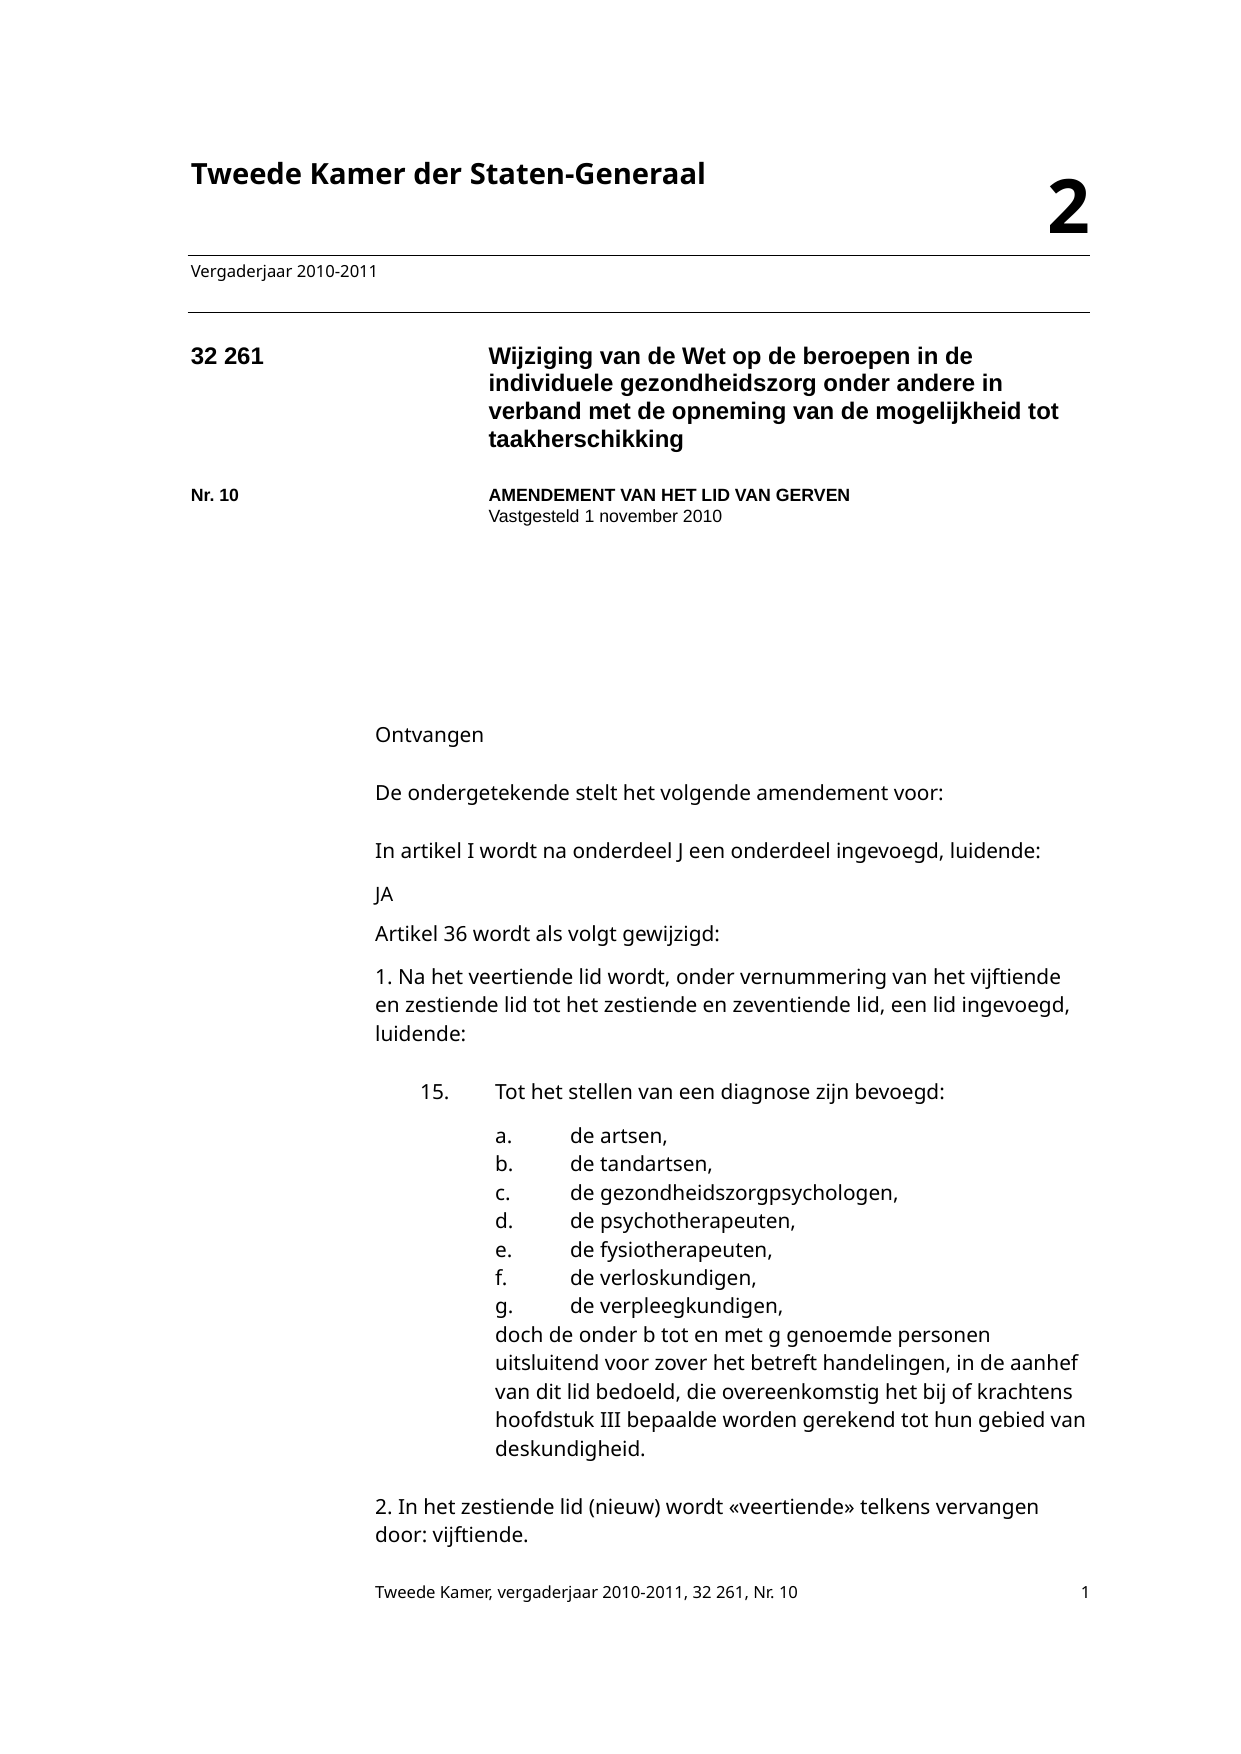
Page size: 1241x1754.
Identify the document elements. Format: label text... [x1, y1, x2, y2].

table_cell [188, 313, 485, 339]
table_header Tweede Kamer der Staten-Generaal [188, 150, 909, 255]
text 1. Na het veertiende lid wordt, onder vernummering van het vijftiende en zestiende lid tot het zestiende en zeventiende lid, een lid ingevoegd, luidende: [375, 962, 1090, 1047]
table_cell [485, 313, 1090, 339]
table_cell Wijziging van de Wet op de beroepen in de individuele gezondheidszorg onder andere in verband met de opneming van de mogelijkheid tot taakherschikking [485, 339, 1090, 482]
text Artikel 36 wordt als volgt gewijzigd: [375, 919, 1090, 947]
text Ontvangen [375, 720, 1090, 748]
list de psychotherapeuten, [495, 1206, 1090, 1235]
list de fysiotherapeuten, [495, 1235, 1090, 1263]
text De ondergetekende stelt het volgende amendement voor: [375, 778, 1090, 807]
table_cell Vergaderjaar 2010-2011 [188, 256, 485, 312]
text 2. In het zestiende lid (nieuw) wordt «veertiende» telkens vervangen door: vijftiende. [375, 1492, 1090, 1549]
list de tandartsen, [495, 1149, 1090, 1178]
list de verloskundigen, [495, 1263, 1090, 1292]
text JA [375, 880, 1090, 907]
table_cell AMENDEMENT VAN HET LID VAN GERVEN Vastgesteld 1 november 2010 [485, 482, 1090, 601]
list doch de onder b tot en met g genoemde personen uitsluitend voor zover het betreft handelingen, in de aanhef van dit lid bedoeld, die overeenkomstig het bij of krachtens hoofdstuk III bepaalde worden gerekend tot hun gebied van deskundigheid. [420, 1320, 1090, 1462]
list de gezondheidszorgpsychologen, [495, 1178, 1090, 1206]
table_header 2 [910, 150, 1090, 255]
list Tot het stellen van een diagnose zijn bevoegd: [420, 1077, 1090, 1106]
table_cell 32 261 [188, 339, 485, 482]
text In artikel I wordt na onderdeel J een onderdeel ingevoegd, luidende: [375, 837, 1090, 865]
list de verpleegkundigen, [495, 1292, 1090, 1320]
table_cell [485, 256, 1090, 312]
table_cell Nr. 10 [188, 482, 485, 601]
list de artsen, [495, 1121, 1090, 1149]
